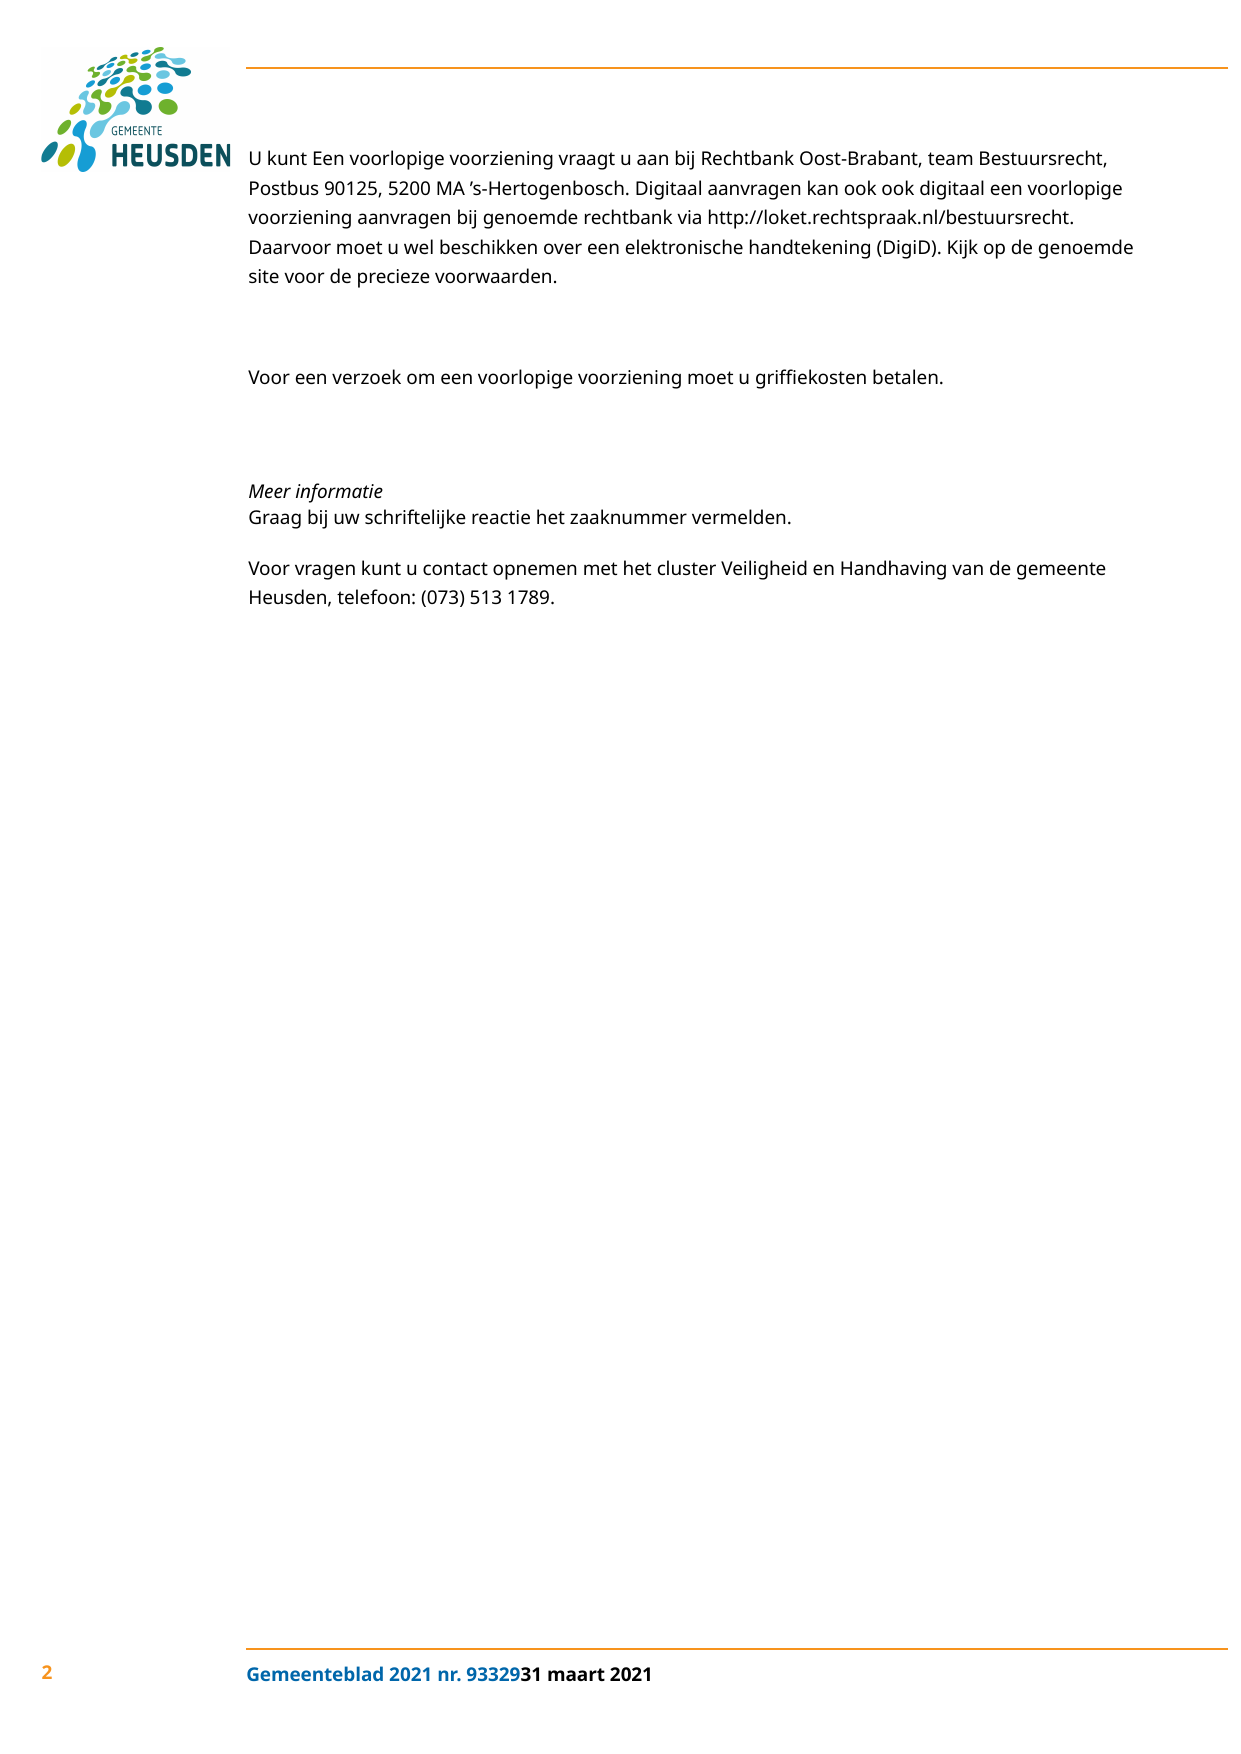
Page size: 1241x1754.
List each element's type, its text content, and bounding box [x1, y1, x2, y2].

text Voor vragen kunt u contact opnemen met het cluster Veiligheid en Handhaving van de gemeente Heusden, telefoon: (073) 513 1789. [248, 555, 1152, 610]
text Graag bij uw schriftelijke reactie het zaaknummer vermelden. [248, 504, 1152, 530]
text Voor een verzoek om een voorlopige voorziening moet u griffiekosten betalen. [248, 364, 1152, 390]
text Meer informatie [248, 479, 1152, 504]
picture [41, 47, 231, 172]
text U kunt Een voorlopige voorziening vraagt u aan bij Rechtbank Oost-Brabant, team Bestuursrecht, Postbus 90125, 5200 MA ’s-Hertogenbosch. Digitaal aanvragen kan ook ook digitaal een voorlopige voorziening aanvragen bij genoemde rechtbank via http://loket.rechtspraak.nl/bestuursrecht. Daarvoor moet u wel beschikken over een elektronische handtekening (DigiD). Kijk op de genoemde site voor de precieze voorwaarden. [248, 145, 1152, 289]
